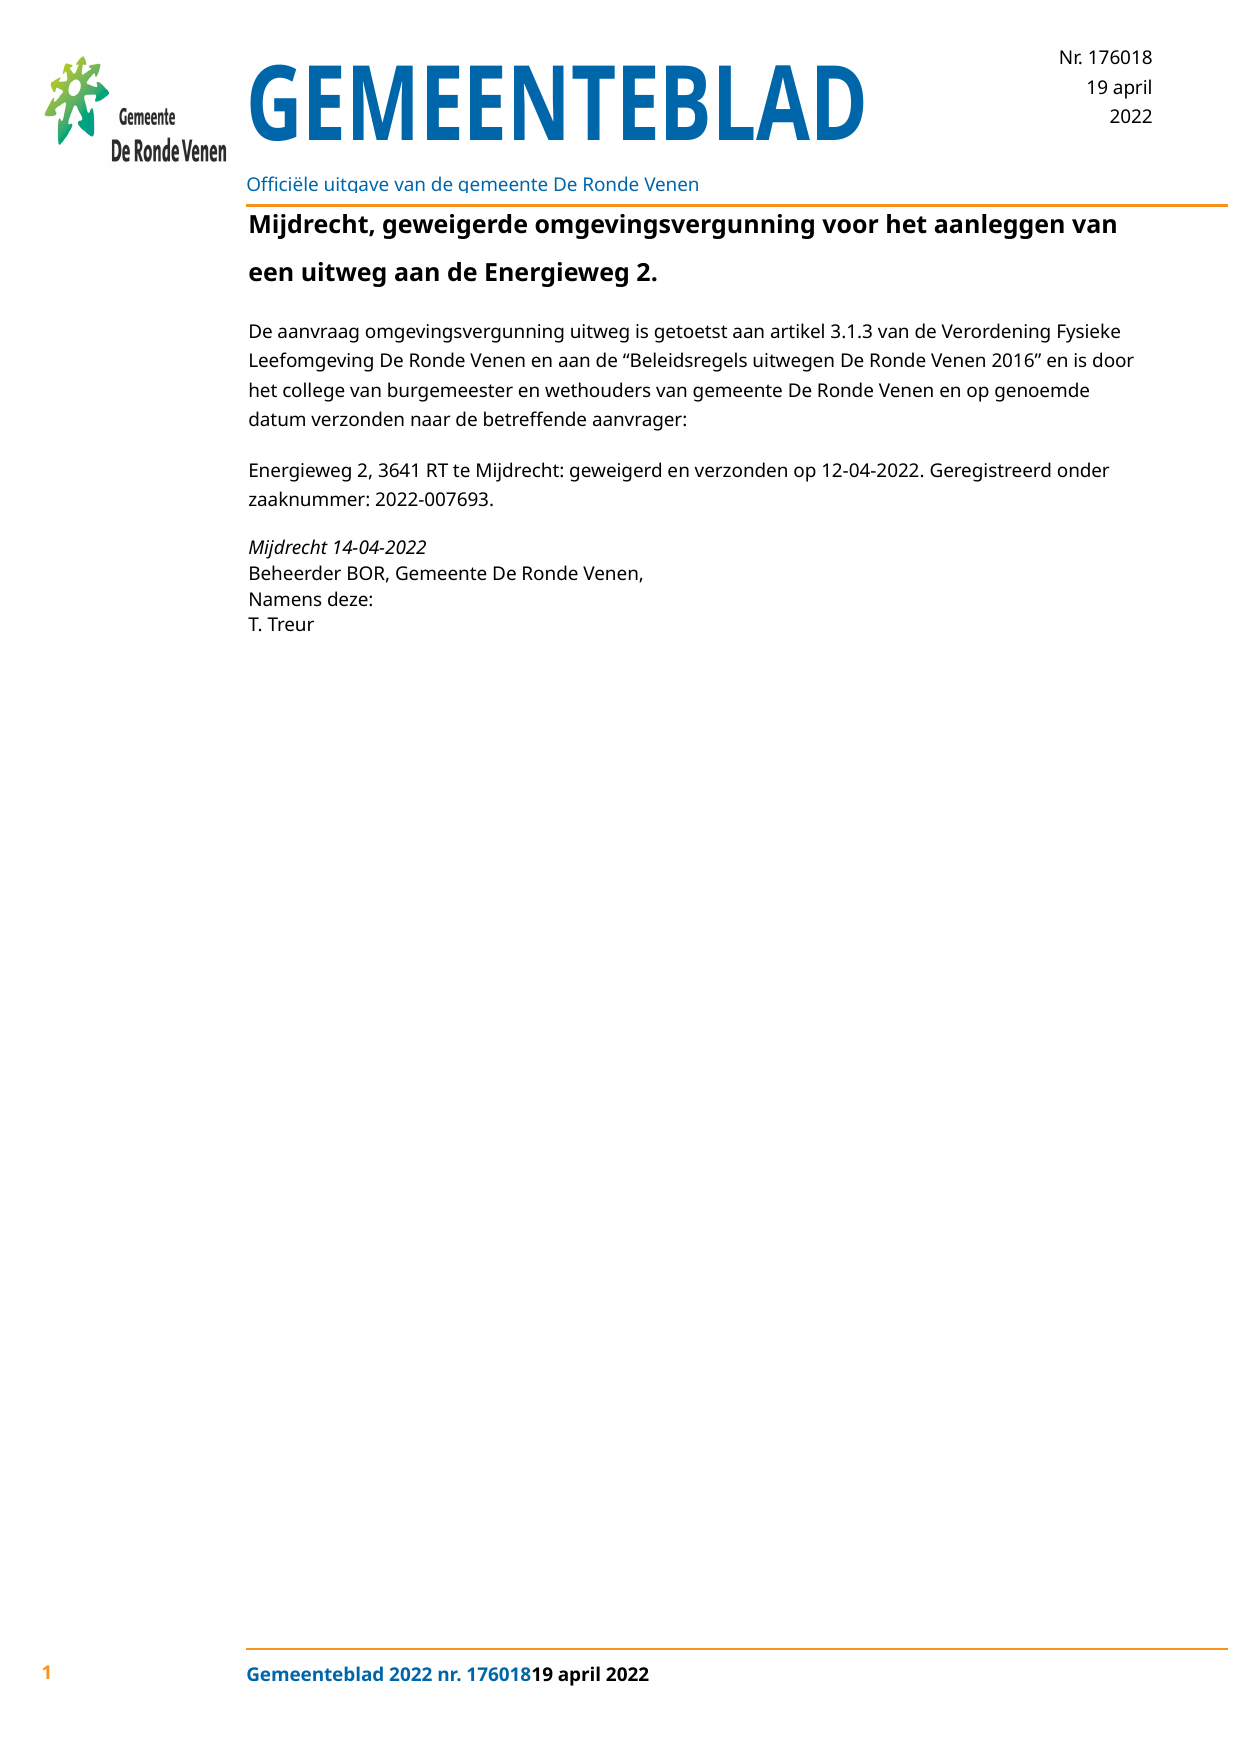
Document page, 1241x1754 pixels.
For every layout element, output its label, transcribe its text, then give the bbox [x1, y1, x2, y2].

text Namens deze: [248, 586, 1152, 612]
text Mijdrecht, geweigerde omgevingsvergunning voor het aanleggen van een uitweg aan de Energieweg 2. [248, 207, 1152, 288]
text Mijdrecht 14-04-2022 [248, 534, 1152, 560]
text De aanvraag omgevingsvergunning uitweg is getoetst aan artikel 3.1.3 van de Verordening Fysieke Leefomgeving De Ronde Venen en aan de “Beleidsregels uitwegen De Ronde Venen 2016” en is door het college van burgemeester en wethouders van gemeente De Ronde Venen en op genoemde datum verzonden naar de betreffende aanvrager: [248, 318, 1152, 432]
text T. Treur [248, 612, 1152, 637]
picture [41, 47, 231, 172]
text Energieweg 2, 3641 RT te Mijdrecht: geweigerd en verzonden op 12-04-2022. Geregistreerd onder zaaknummer: 2022-007693. [248, 457, 1152, 512]
text Beheerder BOR, Gemeente De Ronde Venen, [248, 560, 1152, 586]
